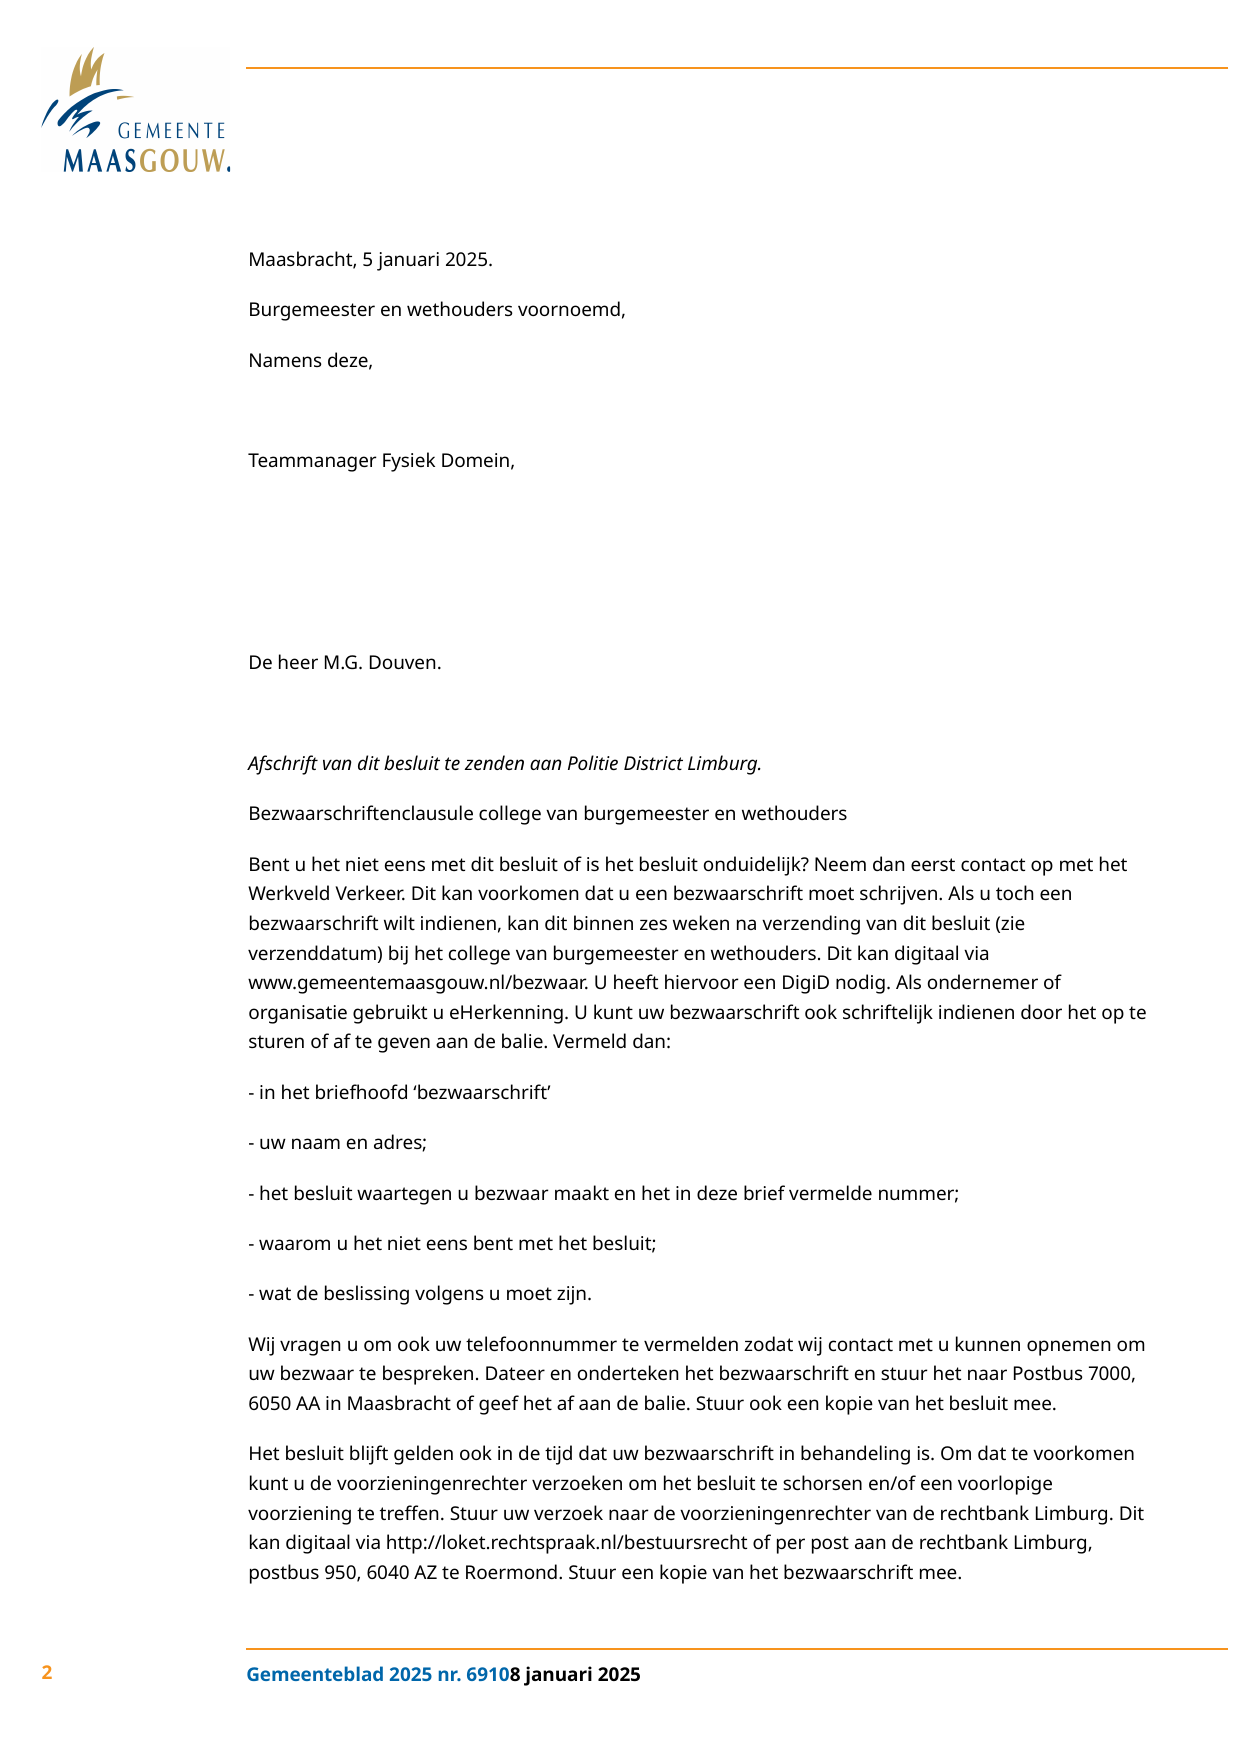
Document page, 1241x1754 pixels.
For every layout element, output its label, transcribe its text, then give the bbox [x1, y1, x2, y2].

text - wat de beslissing volgens u moet zijn. [248, 1281, 1152, 1306]
text Teammanager Fysiek Domein, [248, 448, 1152, 473]
text De heer M.G. Douven. [248, 649, 1152, 675]
text Namens deze, [248, 347, 1152, 373]
text Bezwaarschriftenclausule college van burgemeester en wethouders [248, 801, 1152, 826]
text - waarom u het niet eens bent met het besluit; [248, 1230, 1152, 1256]
text Maasbracht, 5 januari 2025. [248, 246, 1152, 272]
text - het besluit waartegen u bezwaar maakt en het in deze brief vermelde nummer; [248, 1180, 1152, 1206]
text Bent u het niet eens met dit besluit of is het besluit onduidelijk? Neem dan eerst contact op met het Werkveld Verkeer. Dit kan voorkomen dat u een bezwaarschrift moet schrijven. Als u toch een bezwaarschrift wilt indienen, kan dit binnen zes weken na verzending van dit besluit (zie verzenddatum) bij het college van burgemeester en wethouders. Dit kan digitaal via www.gemeentemaasgouw.nl/bezwaar. U heeft hiervoor een DigiD nodig. Als ondernemer of organisatie gebruikt u eHerkenning. U kunt uw bezwaarschrift ook schriftelijk indienen door het op te sturen of af te geven aan de balie. Vermeld dan: [248, 851, 1152, 1054]
text Het besluit blijft gelden ook in de tijd dat uw bezwaarschrift in behandeling is. Om dat te voorkomen kunt u de voorzieningenrechter verzoeken om het besluit te schorsen en/of een voorlopige voorziening te treffen. Stuur uw verzoek naar de voorzieningenrechter van de rechtbank Limburg. Dit kan digitaal via http://loket.rechtspraak.nl/bestuursrecht of per post aan de rechtbank Limburg, postbus 950, 6040 AZ te Roermond. Stuur een kopie van het bezwaarschrift mee. [248, 1441, 1152, 1585]
text Burgemeester en wethouders voornoemd, [248, 296, 1152, 322]
text - in het briefhoofd ‘bezwaarschrift’ [248, 1079, 1152, 1105]
text - uw naam en adres; [248, 1129, 1152, 1155]
text Wij vragen u om ook uw telefoonnummer te vermelden zodat wij contact met u kunnen opnemen om uw bezwaar te bespreken. Dateer en onderteken het bezwaarschrift en stuur het naar Postbus 7000, 6050 AA in Maasbracht of geef het af aan de balie. Stuur ook een kopie van het besluit mee. [248, 1331, 1152, 1416]
text Afschrift van dit besluit te zenden aan Politie District Limburg. [248, 750, 1152, 776]
picture [41, 47, 231, 172]
